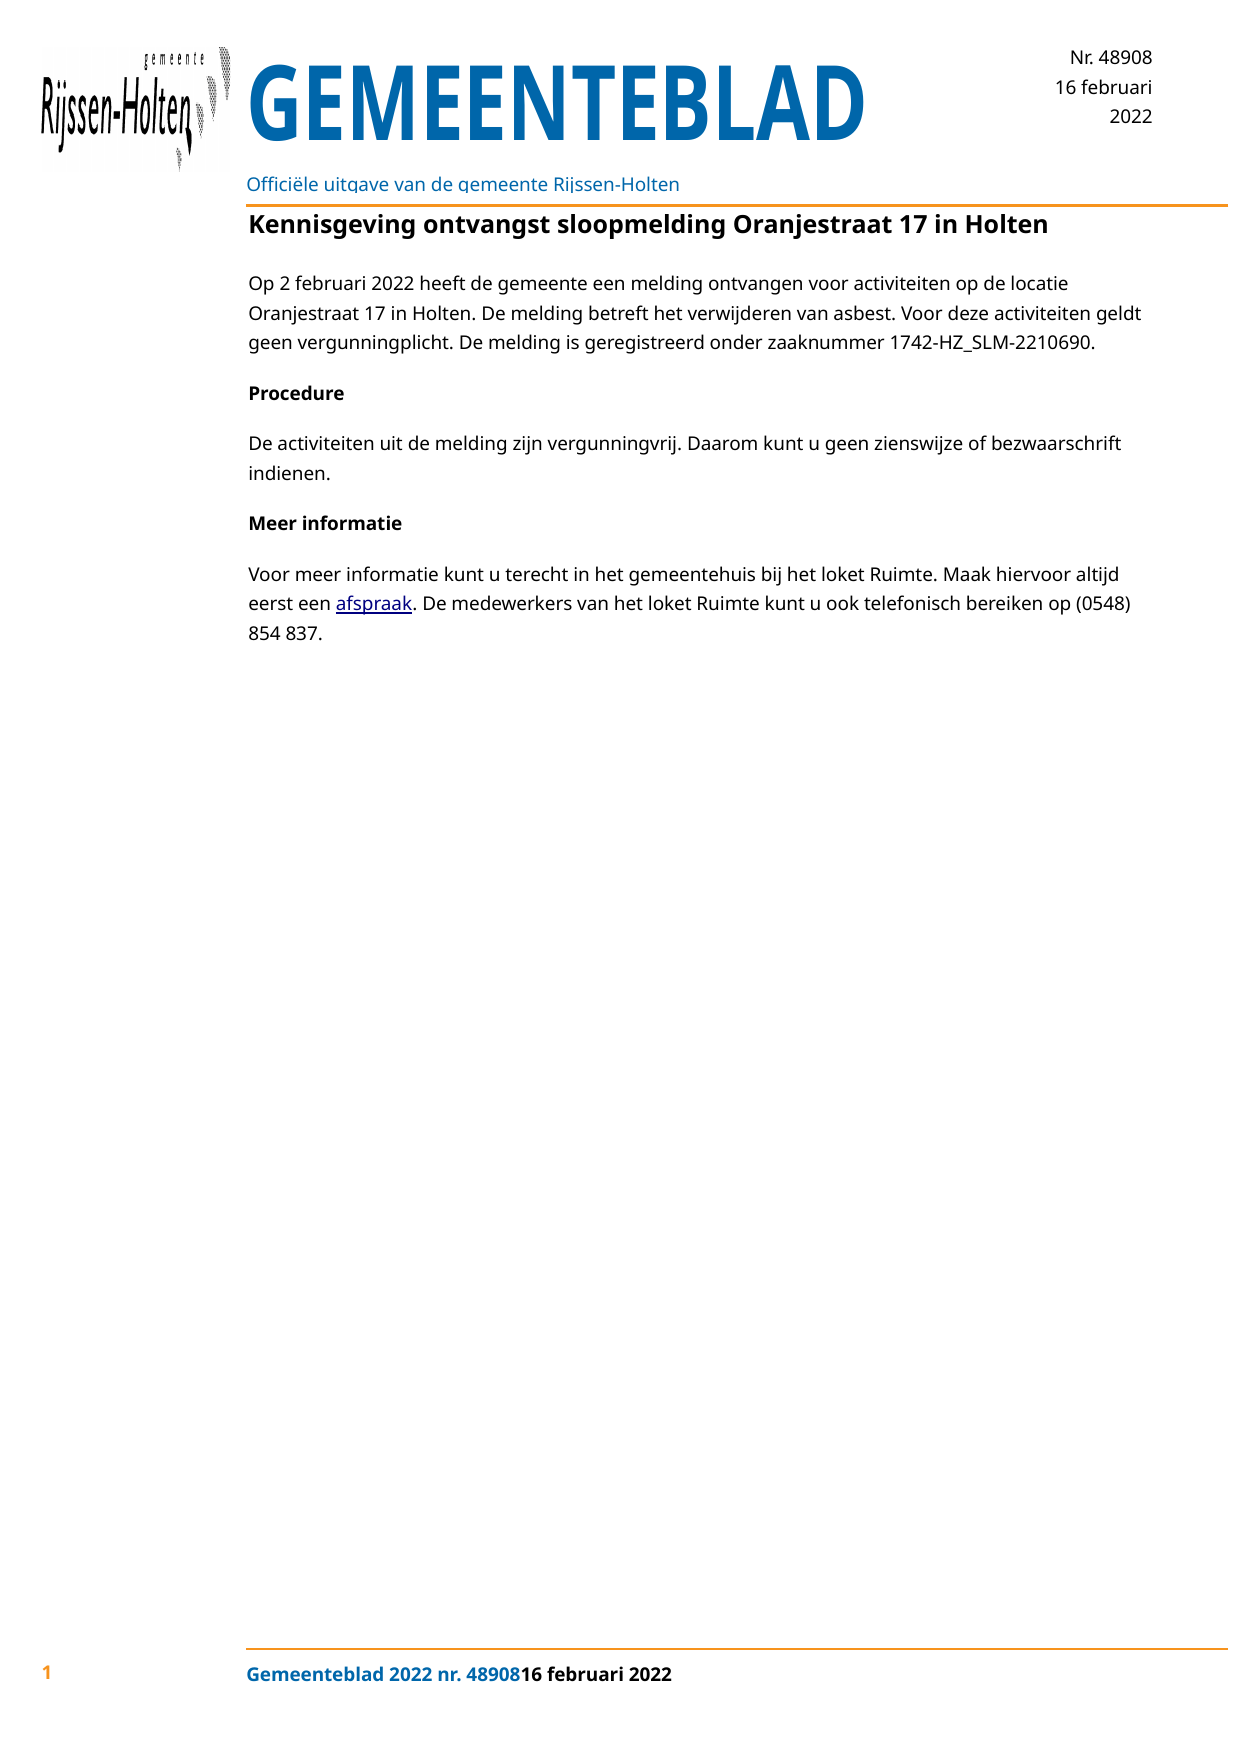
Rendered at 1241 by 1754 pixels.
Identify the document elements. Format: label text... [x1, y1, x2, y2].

text Op 2 februari 2022 heeft de gemeente een melding ontvangen voor activiteiten op de locatie Oranjestraat 17 in Holten. De melding betreft het verwijderen van asbest. Voor deze activiteiten geldt geen vergunningplicht. De melding is geregistreerd onder zaaknummer 1742-HZ_SLM-2210690. [248, 270, 1152, 355]
text Voor meer informatie kunt u terecht in het gemeentehuis bij het loket Ruimte. Maak hiervoor altijd eerst een afspraak. De medewerkers van het loket Ruimte kunt u ook telefonisch bereiken op (0548) 854 837. [248, 561, 1152, 646]
picture [41, 47, 231, 172]
text Procedure [248, 380, 1152, 406]
text Kennisgeving ontvangst sloopmelding Oranjestraat 17 in Holten [248, 207, 1152, 241]
text De activiteiten uit de melding zijn vergunningvrij. Daarom kunt u geen zienswijze of bezwaarschrift indienen. [248, 430, 1152, 486]
text Meer informatie [248, 510, 1152, 536]
